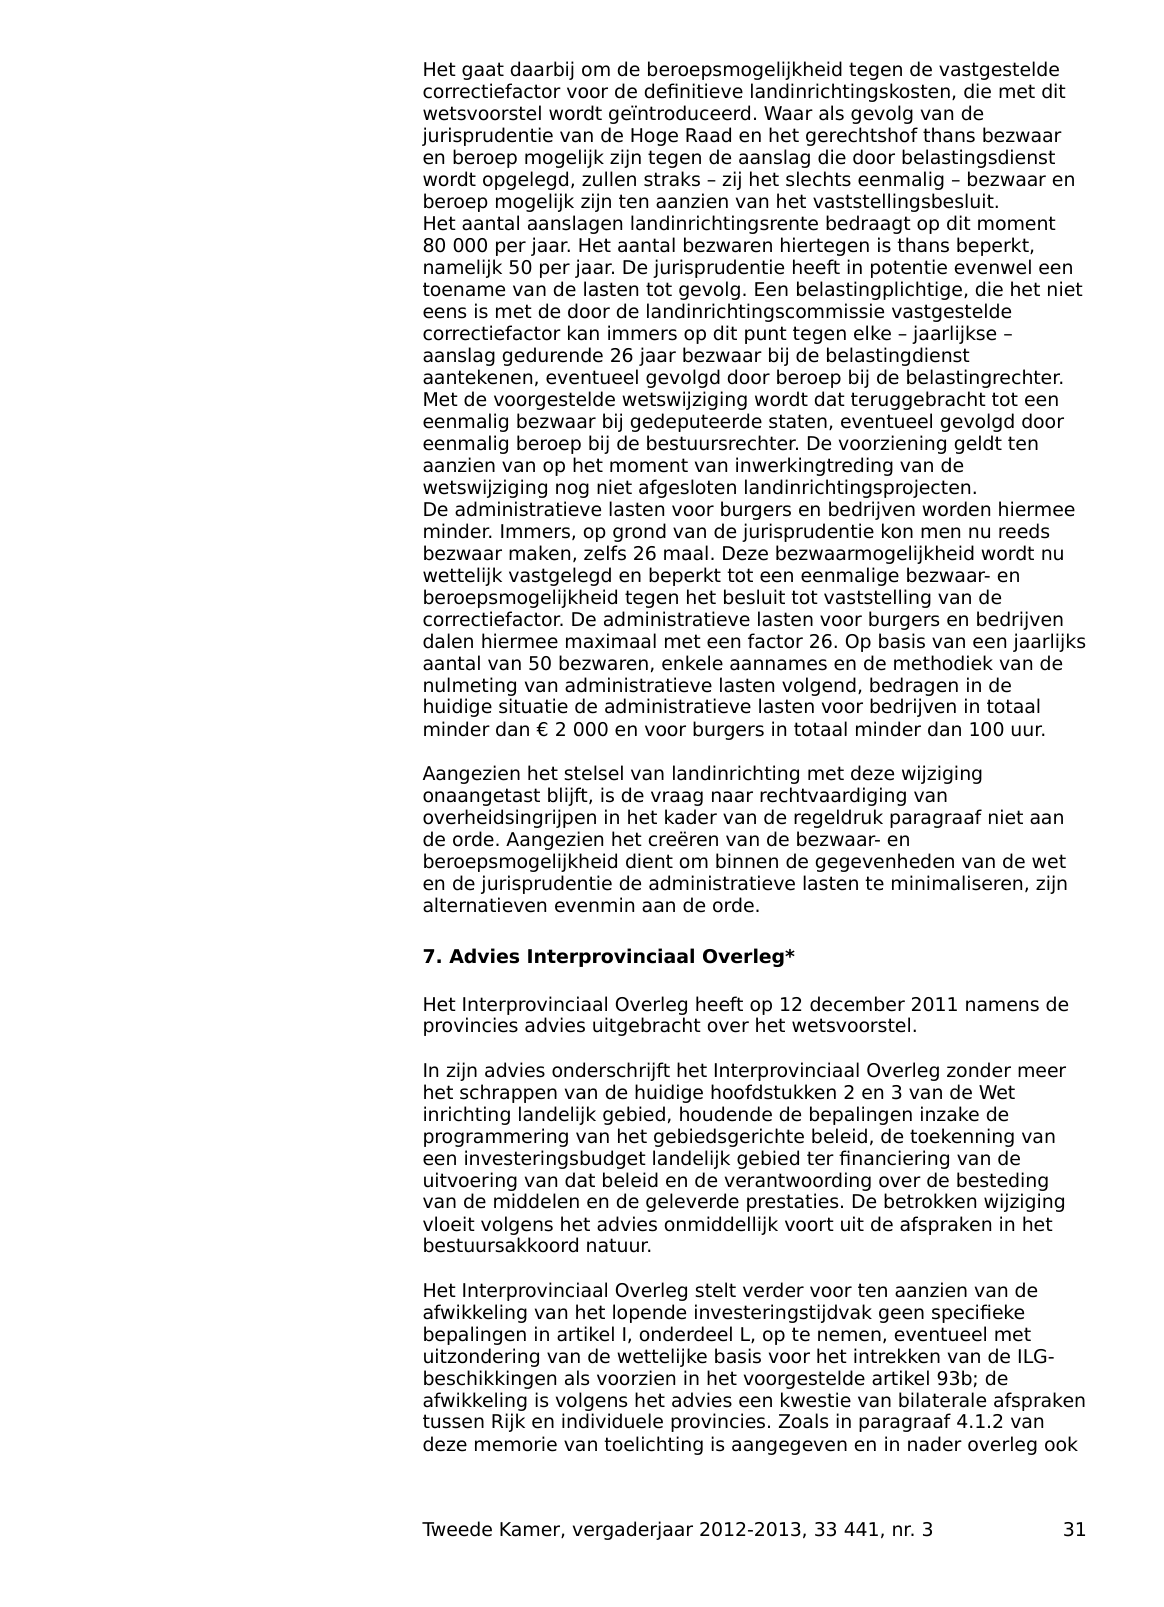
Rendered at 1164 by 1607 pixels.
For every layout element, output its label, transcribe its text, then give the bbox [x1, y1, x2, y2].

text Het Interprovinciaal Overleg heeft op 12 december 2011 namens de provincies advies uitgebracht over het wetsvoorstel. [422, 993, 1087, 1037]
subtitle 7. Advies Interprovinciaal Overleg* [422, 946, 1087, 968]
text Het Interprovinciaal Overleg stelt verder voor ten aanzien van de afwikkeling van het lopende investeringstijdvak geen specifieke bepalingen in artikel I, onderdeel L, op te nemen, eventueel met uitzondering van de wettelijke basis voor het intrekken van de ILG-beschikkingen als voorzien in het voorgestelde artikel 93b; de afwikkeling is volgens het advies een kwestie van bilaterale afspraken tussen Rijk en individuele provincies. Zoals in paragraaf 4.1.2 van deze memorie van toelichting is aangegeven en in nader overleg ook [422, 1279, 1087, 1455]
text In zijn advies onderschrijft het Interprovinciaal Overleg zonder meer het schrappen van de huidige hoofdstukken 2 en 3 van de Wet inrichting landelijk gebied, houdende de bepalingen inzake de programmering van het gebiedsgerichte beleid, de toekenning van een investeringsbudget landelijk gebied ter financiering van de uitvoering van dat beleid en de verantwoording over de besteding van de middelen en de geleverde prestaties. De betrokken wijziging vloeit volgens het advies onmiddellijk voort uit de afspraken in het bestuursakkoord natuur. [422, 1059, 1087, 1257]
text Aangezien het stelsel van landinrichting met deze wijziging onaangetast blijft, is de vraag naar rechtvaardiging van overheidsingrijpen in het kader van de regeldruk paragraaf niet aan de orde. Aangezien het creëren van de bezwaar- en beroepsmogelijkheid dient om binnen de gegevenheden van de wet en de jurisprudentie de administratieve lasten te minimaliseren, zijn alternatieven evenmin aan de orde. [422, 763, 1087, 916]
text De administratieve lasten voor burgers en bedrijven worden hiermee minder. Immers, op grond van de jurisprudentie kon men nu reeds bezwaar maken, zelfs 26 maal. Deze bezwaarmogelijkheid wordt nu wettelijk vastgelegd en beperkt tot een eenmalige bezwaar- en beroepsmogelijkheid tegen het besluit tot vaststelling van de correctiefactor. De administratieve lasten voor burgers en bedrijven dalen hiermee maximaal met een factor 26. Op basis van een jaarlijks aantal van 50 bezwaren, enkele aannames en de methodiek van de nulmeting van administratieve lasten volgend, bedragen in de huidige situatie de administratieve lasten voor bedrijven in totaal minder dan € 2 000 en voor burgers in totaal minder dan 100 uur. [422, 499, 1087, 740]
text Het gaat daarbij om de beroepsmogelijkheid tegen de vastgestelde correctiefactor voor de definitieve landinrichtingskosten, die met dit wetsvoorstel wordt geïntroduceerd. Waar als gevolg van de jurisprudentie van de Hoge Raad en het gerechtshof thans bezwaar en beroep mogelijk zijn tegen de aanslag die door belastingsdienst wordt opgelegd, zullen straks – zij het slechts eenmalig – bezwaar en beroep mogelijk zijn ten aanzien van het vaststellingsbesluit. [422, 59, 1087, 213]
text Het aantal aanslagen landinrichtingsrente bedraagt op dit moment 80 000 per jaar. Het aantal bezwaren hiertegen is thans beperkt, namelijk 50 per jaar. De jurisprudentie heeft in potentie evenwel een toename van de lasten tot gevolg. Een belastingplichtige, die het niet eens is met de door de landinrichtingscommissie vastgestelde correctiefactor kan immers op dit punt tegen elke – jaarlijkse – aanslag gedurende 26 jaar bezwaar bij de belastingdienst aantekenen, eventueel gevolgd door beroep bij de belastingrechter. Met de voorgestelde wetswijziging wordt dat teruggebracht tot een eenmalig bezwaar bij gedeputeerde staten, eventueel gevolgd door eenmalig beroep bij de bestuursrechter. De voorziening geldt ten aanzien van op het moment van inwerkingtreding van de wetswijziging nog niet afgesloten landinrichtingsprojecten. [422, 213, 1087, 499]
